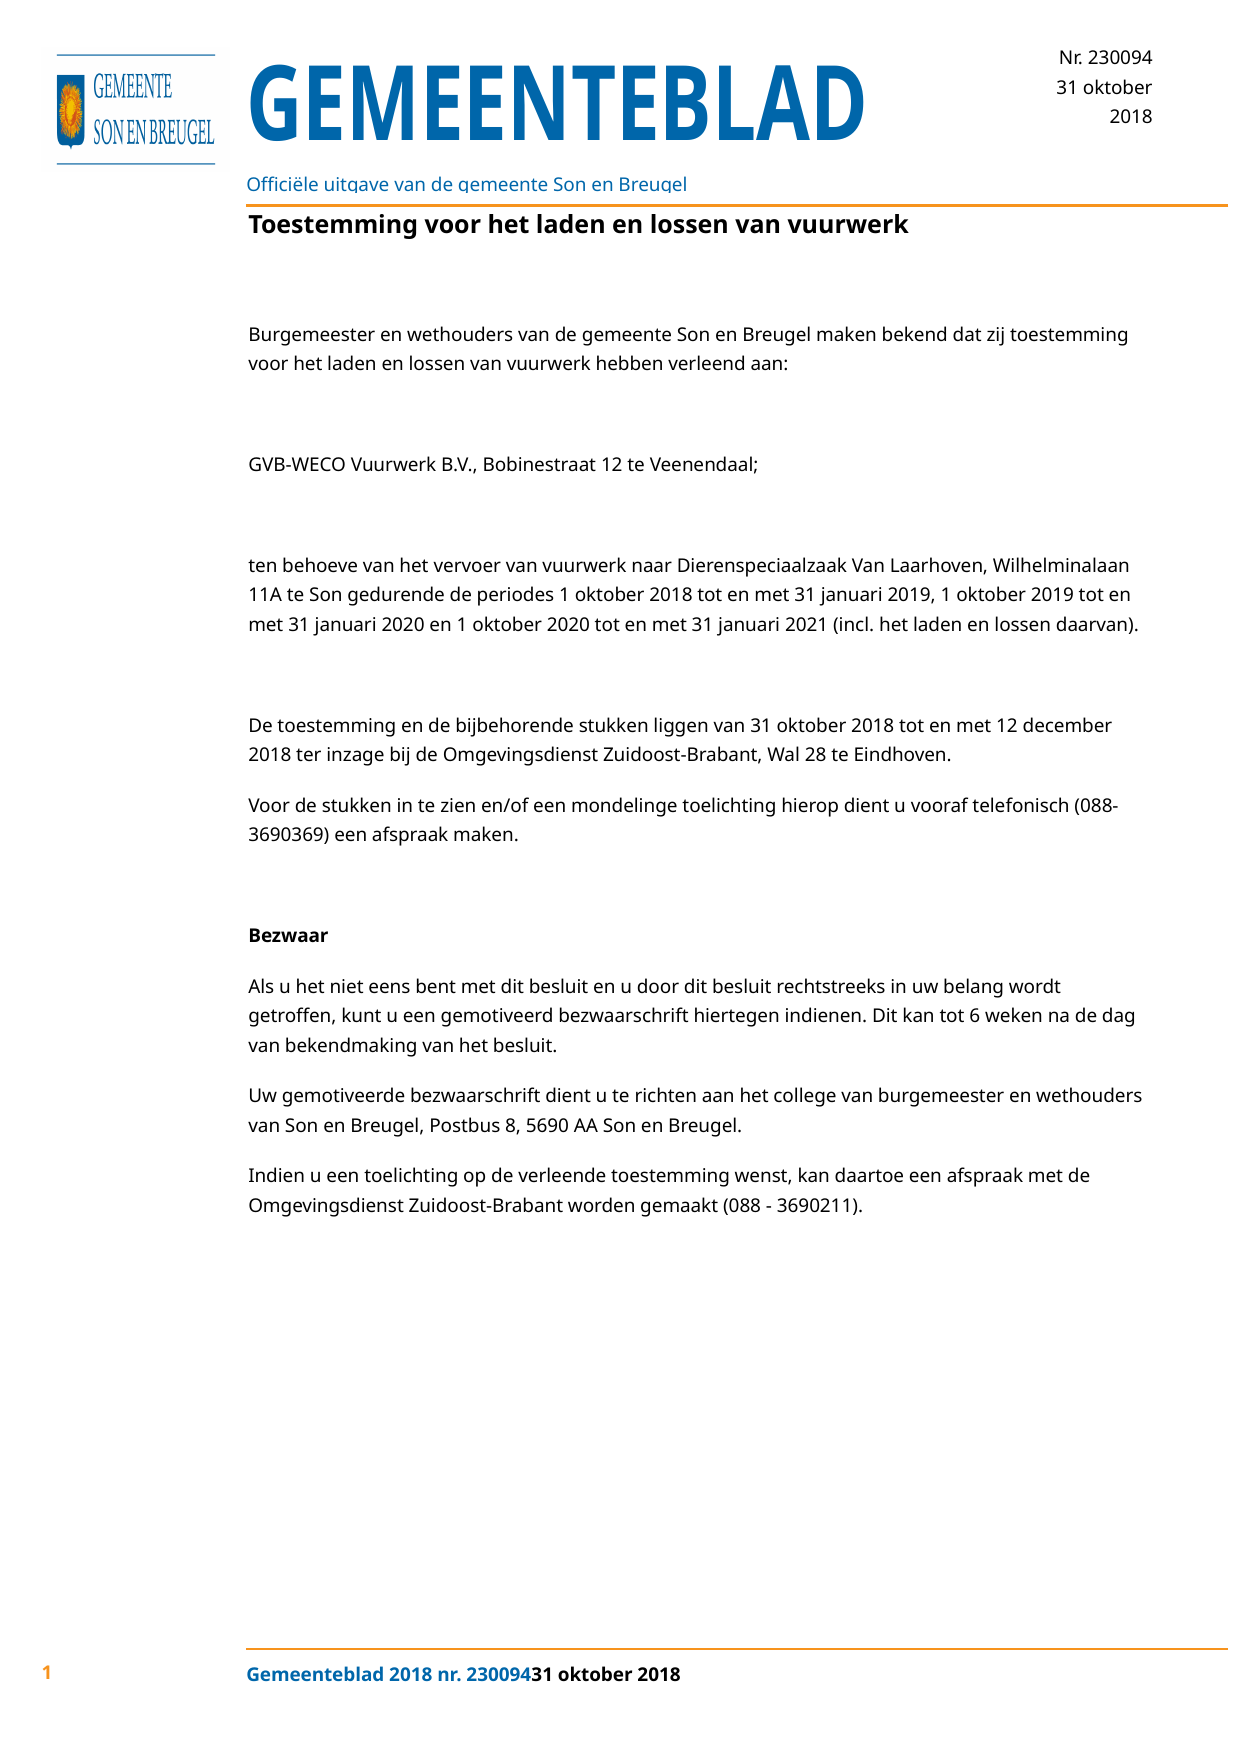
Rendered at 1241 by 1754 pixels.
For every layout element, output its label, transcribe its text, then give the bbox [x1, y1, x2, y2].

text Voor de stukken in te zien en/of een mondelinge toelichting hierop dient u vooraf telefonisch (088-3690369) een afspraak maken. [248, 792, 1152, 847]
text Indien u een toelichting op de verleende toestemming wenst, kan daartoe een afspraak met de Omgevingsdienst Zuidoost-Brabant worden gemaakt (088 - 3690211). [248, 1162, 1152, 1218]
text GVB-WECO Vuurwerk B.V., Bobinestraat 12 te Veenendaal; [248, 451, 1152, 477]
text Toestemming voor het laden en lossen van vuurwerk [248, 207, 1152, 241]
text Burgemeester en wethouders van de gemeente Son en Breugel maken bekend dat zij toestemming voor het laden en lossen van vuurwerk hebben verleend aan: [248, 321, 1152, 376]
text Uw gemotiveerde bezwaarschrift dient u te richten aan het college van burgemeester en wethouders van Son en Breugel, Postbus 8, 5690 AA Son en Breugel. [248, 1082, 1152, 1138]
text Als u het niet eens bent met dit besluit en u door dit besluit rechtstreeks in uw belang wordt getroffen, kunt u een gemotiveerd bezwaarschrift hiertegen indienen. Dit kan tot 6 weken na de dag van bekendmaking van het besluit. [248, 973, 1152, 1058]
text De toestemming en de bijbehorende stukken liggen van 31 oktober 2018 tot en met 12 december 2018 ter inzage bij de Omgevingsdienst Zuidoost-Brabant, Wal 28 te Eindhoven. [248, 712, 1152, 767]
text ten behoeve van het vervoer van vuurwerk naar Dierenspeciaalzaak Van Laarhoven, Wilhelminalaan 11A te Son gedurende de periodes 1 oktober 2018 tot en met 31 januari 2019, 1 oktober 2019 tot en met 31 januari 2020 en 1 oktober 2020 tot en met 31 januari 2021 (incl. het laden en lossen daarvan). [248, 552, 1152, 637]
picture [41, 47, 231, 172]
text Bezwaar [248, 922, 1152, 948]
